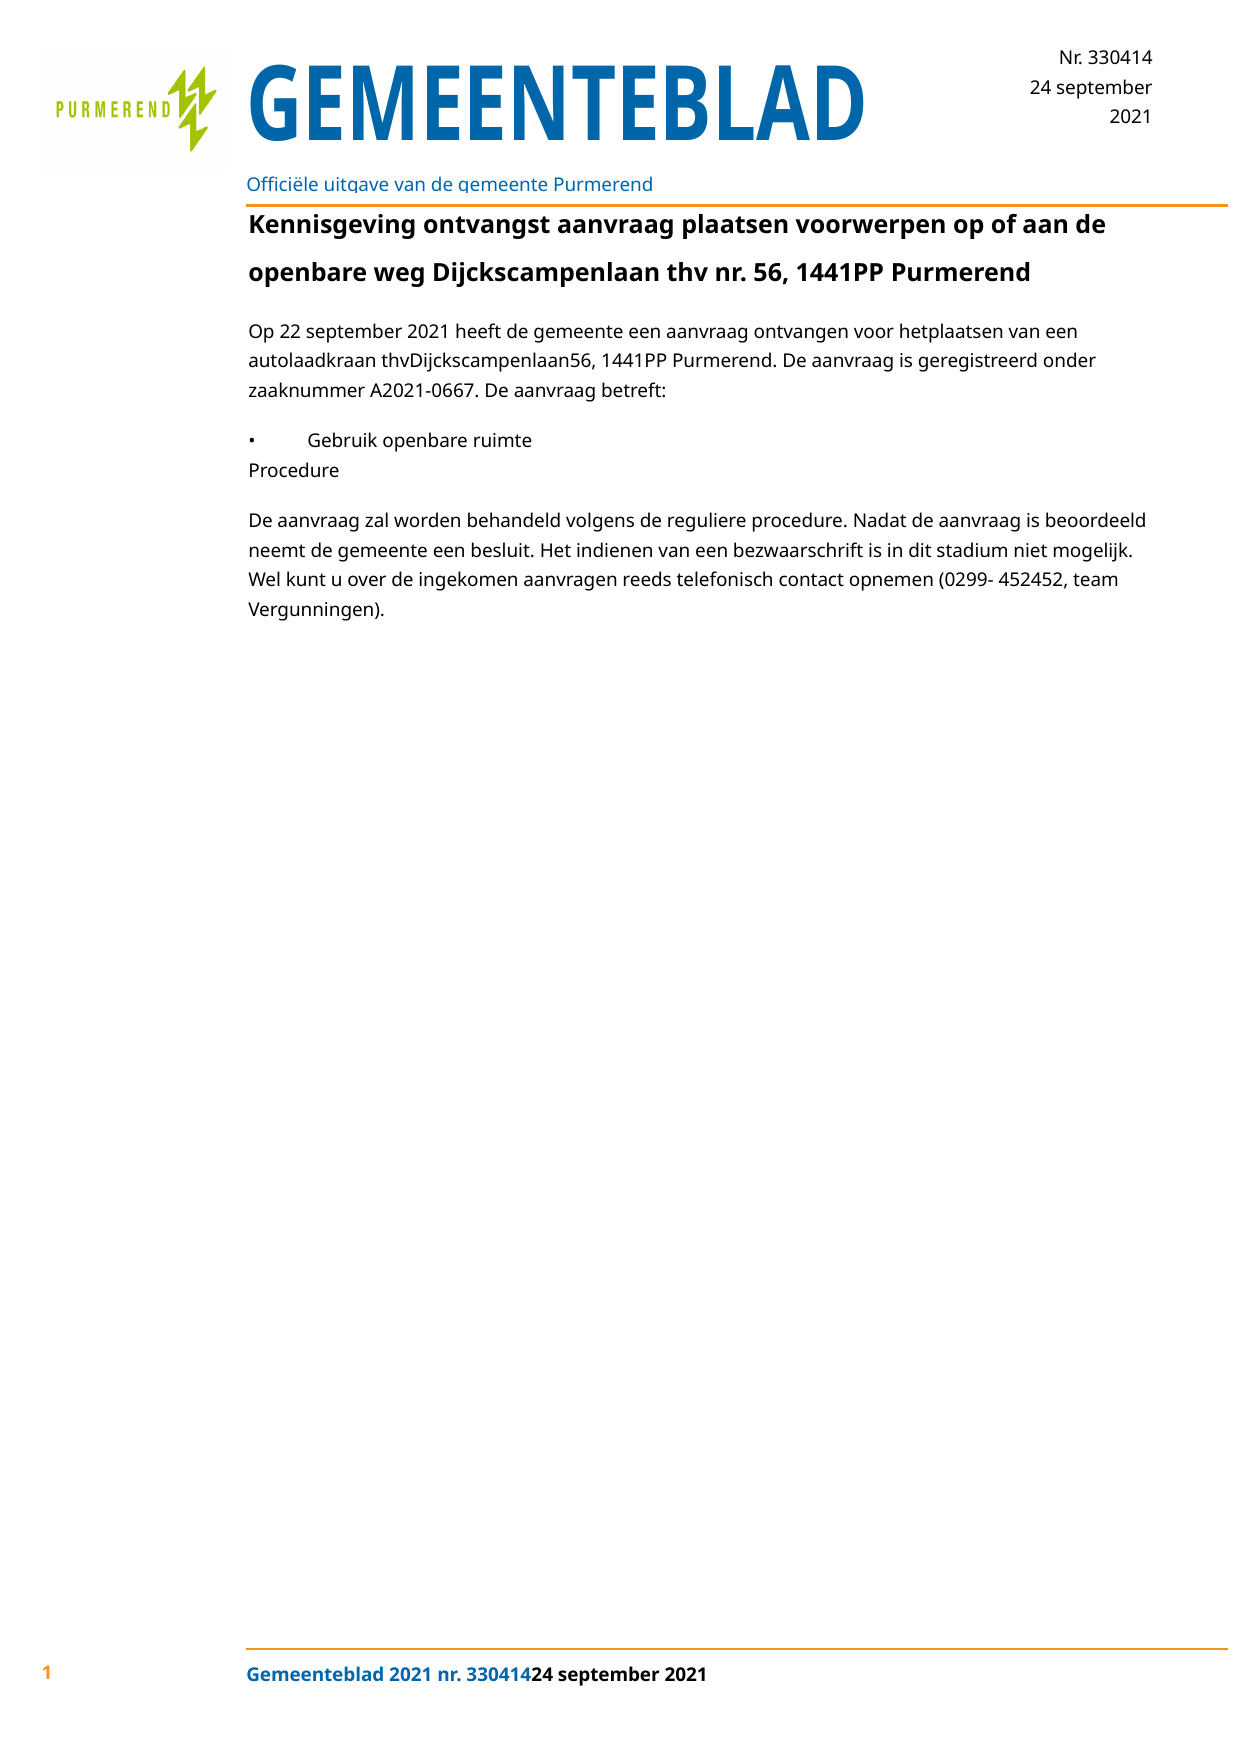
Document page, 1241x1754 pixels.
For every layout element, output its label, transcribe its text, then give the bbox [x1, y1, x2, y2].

list Gebruik openbare ruimte [248, 427, 1152, 453]
text Kennisgeving ontvangst aanvraag plaatsen voorwerpen op of aan de openbare weg Dijckscampenlaan thv nr. 56, 1441PP Purmerend [248, 207, 1152, 288]
text Op 22 september 2021 heeft de gemeente een aanvraag ontvangen voor hetplaatsen van een autolaadkraan thvDijckscampenlaan56, 1441PP Purmerend. De aanvraag is geregistreerd onder zaaknummer A2021-0667. De aanvraag betreft: [248, 318, 1152, 403]
text Procedure [248, 457, 1152, 483]
text De aanvraag zal worden behandeld volgens de reguliere procedure. Nadat de aanvraag is beoordeeld neemt de gemeente een besluit. Het indienen van een bezwaarschrift is in dit stadium niet mogelijk. Wel kunt u over de ingekomen aanvragen reeds telefonisch contact opnemen (0299- 452452, team Vergunningen). [248, 507, 1152, 622]
picture [41, 47, 231, 172]
